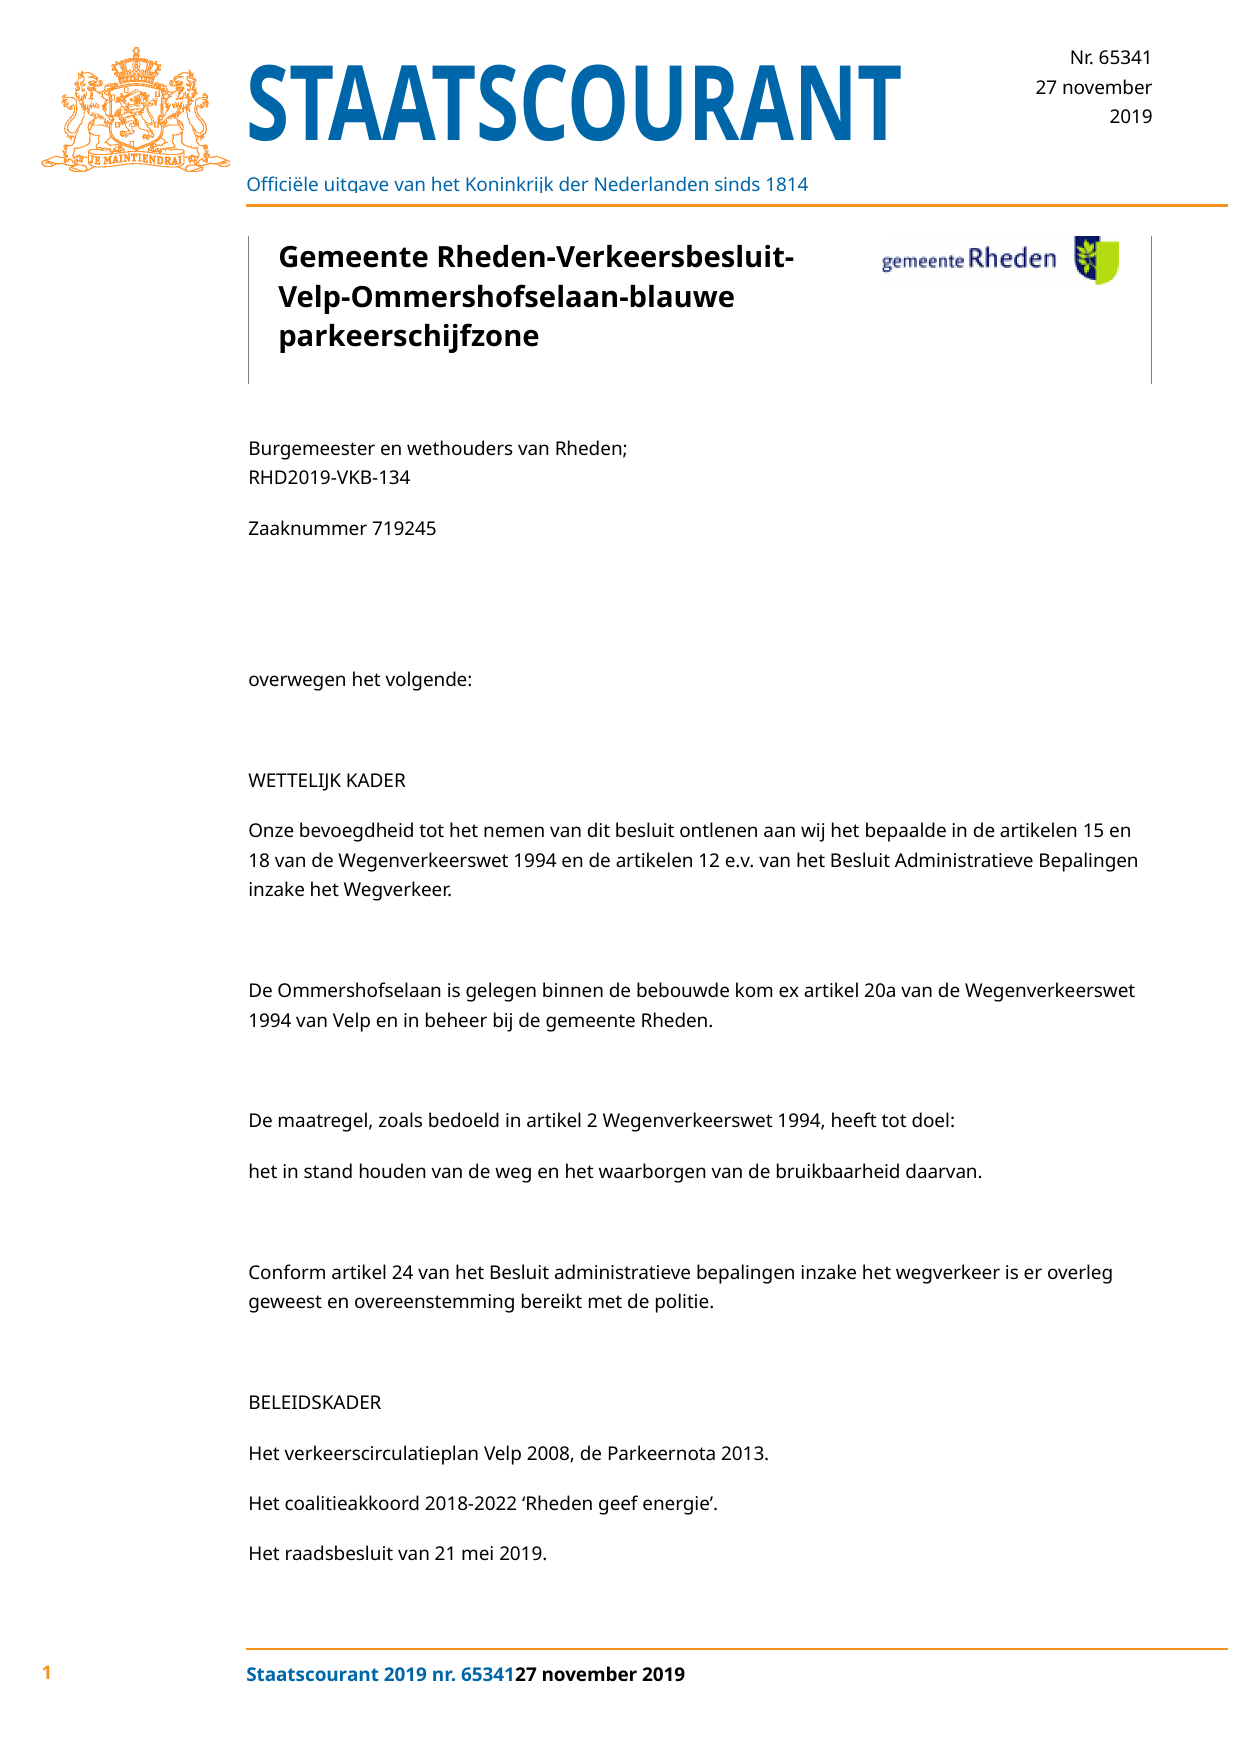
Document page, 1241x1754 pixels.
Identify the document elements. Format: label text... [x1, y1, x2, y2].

text De maatregel, zoals bedoeld in artikel 2 Wegenverkeerswet 1994, heeft tot doel: [248, 1108, 1152, 1133]
picture [41, 47, 231, 172]
text Het coalitieakkoord 2018-2022 ‘Rheden geef energie’. [248, 1490, 1152, 1516]
text Het raadsbesluit van 21 mei 2019. [248, 1541, 1152, 1566]
text BELEIDSKADER [248, 1389, 1152, 1415]
text Burgemeester en wethouders van Rheden; [248, 435, 1152, 460]
text Het verkeerscirculatieplan Velp 2008, de Parkeernota 2013. [248, 1440, 1152, 1465]
text De Ommershofselaan is gelegen binnen de bebouwde kom ex artikel 20a van de Wegenverkeerswet 1994 van Velp en in beheer bij de gemeente Rheden. [248, 977, 1152, 1032]
table_header [850, 236, 1151, 384]
text Onze bevoegdheid tot het nemen van dit besluit ontlenen aan wij het bepaalde in de artikelen 15 en 18 van de Wegenverkeerswet 1994 en de artikelen 12 e.v. van het Besluit Administratieve Bepalingen inzake het Wegverkeer. [248, 817, 1152, 902]
text RHD2019-VKB-134 [248, 464, 1152, 490]
picture [882, 236, 1119, 285]
text Zaaknummer 719245 [248, 515, 1152, 540]
text WETTELIJK KADER [248, 767, 1152, 792]
text overwegen het volgende: [248, 666, 1152, 692]
text het in stand houden van de weg en het waarborgen van de bruikbaarheid daarvan. [248, 1158, 1152, 1184]
text Conform artikel 24 van het Besluit administratieve bepalingen inzake het wegverkeer is er overleg geweest en overeenstemming bereikt met de politie. [248, 1259, 1152, 1314]
table_header Gemeente Rheden-Verkeersbesluit-Velp-Ommershofselaan-blauwe parkeerschijfzone [249, 236, 850, 384]
